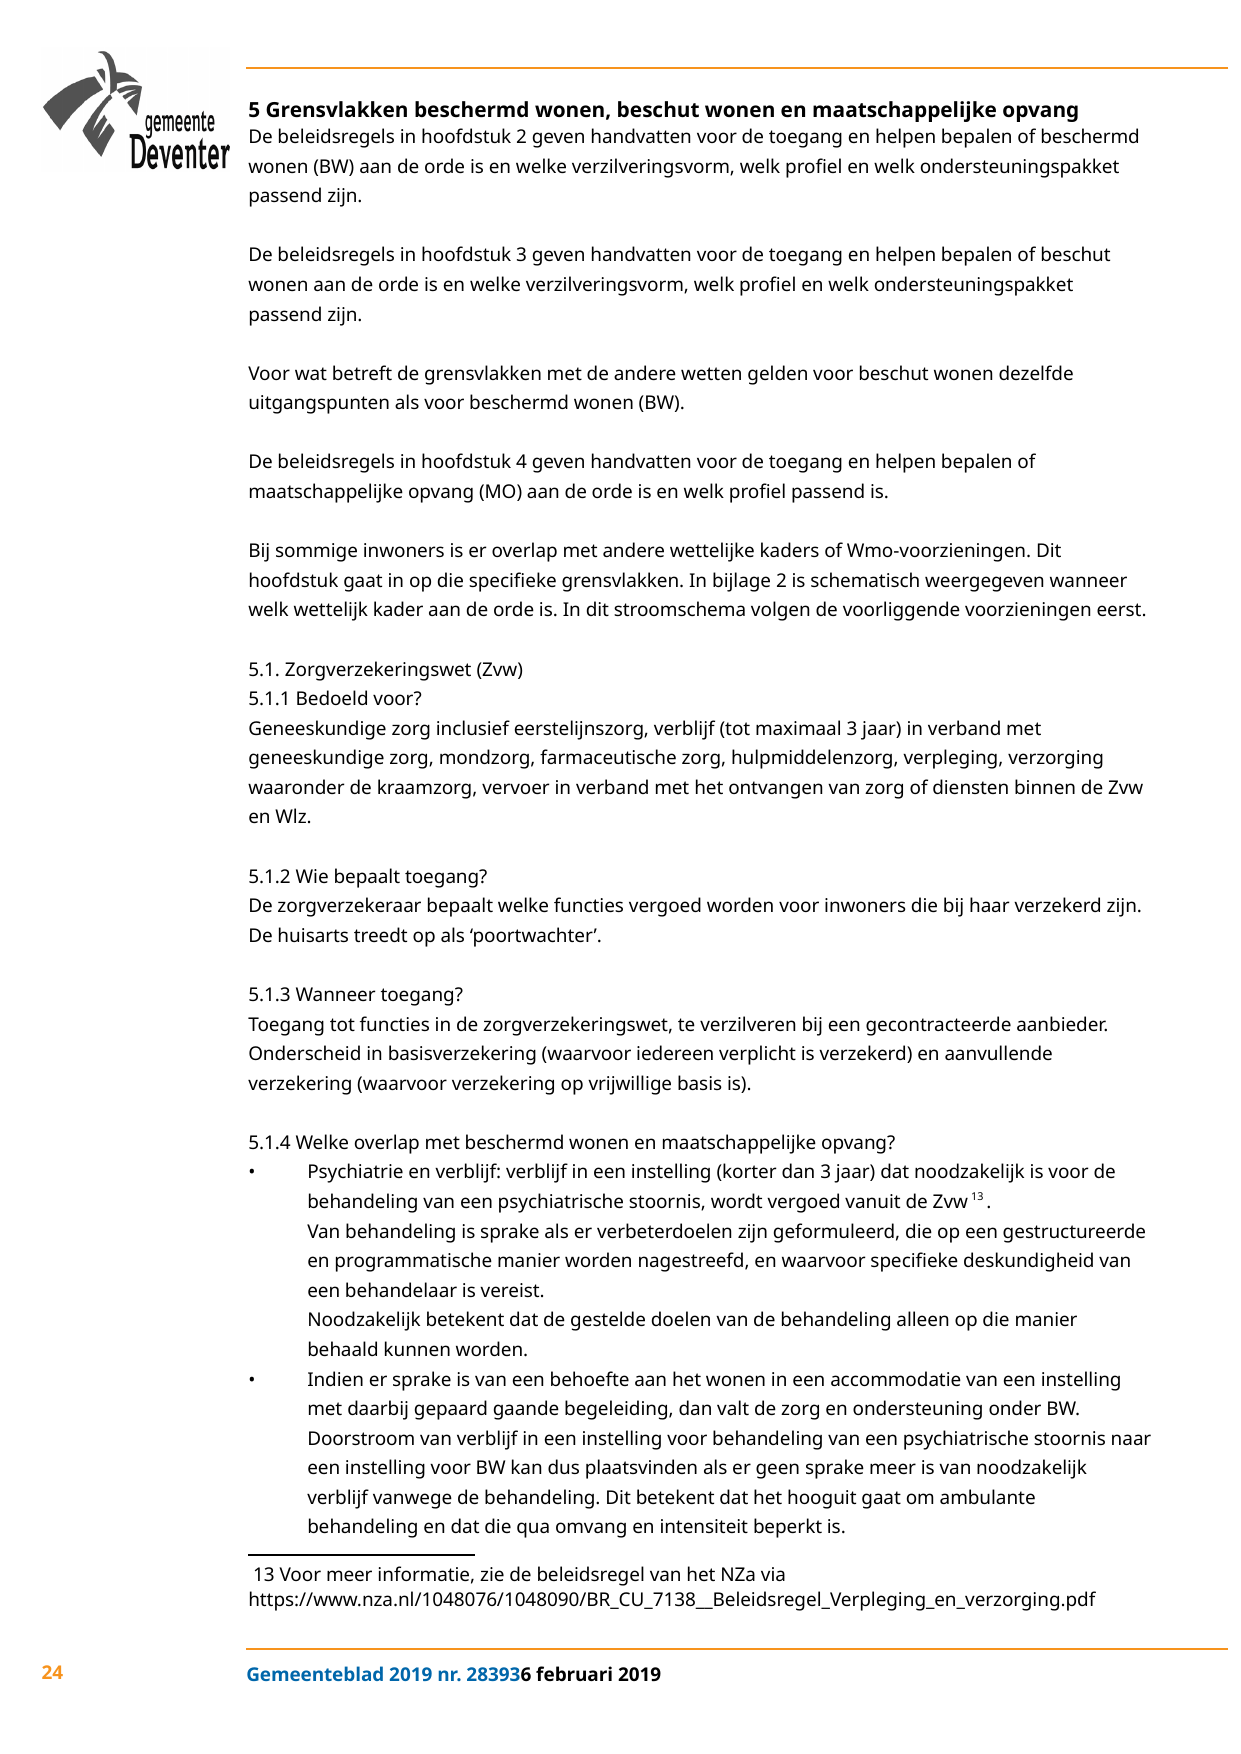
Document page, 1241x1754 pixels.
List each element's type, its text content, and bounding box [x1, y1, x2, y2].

text 5 Grensvlakken beschermd wonen, beschut wonen en maatschappelijke opvang [248, 95, 1152, 123]
list Psychiatrie en verblijf: verblijf in een instelling (korter dan 3 jaar) dat noodzakelijk is voor de behandeling van een psychiatrische stoornis, wordt vergoed vanuit de Zvw. [248, 1159, 1152, 1214]
list Van behandeling is sprake als er verbeterdoelen zijn geformuleerd, die op een gestructureerde en programmatische manier worden nagestreefd, en waarvoor specifieke deskundigheid van een behandelaar is vereist. [248, 1218, 1152, 1303]
text 5.1. Zorgverzekeringswet (Zvw) [248, 656, 1152, 681]
text De zorgverzekeraar bepaalt welke functies vergoed worden voor inwoners die bij haar verzekerd zijn. De huisarts treedt op als ‘poortwachter’. [248, 892, 1152, 948]
text De beleidsregels in hoofdstuk 4 geven handvatten voor de toegang en helpen bepalen of maatschappelijke opvang (MO) aan de orde is en welk profiel passend is. [248, 449, 1152, 504]
picture [41, 47, 231, 172]
text 5.1.4 Welke overlap met beschermd wonen en maatschappelijke opvang? [248, 1129, 1152, 1155]
text 5.1.3 Wanneer toegang? [248, 981, 1152, 1007]
text 5.1.1 Bedoeld voor? [248, 685, 1152, 711]
list Noodzakelijk betekent dat de gestelde doelen van de behandeling alleen op die manier behaald kunnen worden. [248, 1307, 1152, 1362]
text Voor wat betreft de grensvlakken met de andere wetten gelden voor beschut wonen dezelfde uitgangspunten als voor beschermd wonen (BW). [248, 360, 1152, 415]
text 5.1.2 Wie bepaalt toegang? [248, 863, 1152, 888]
list Voor meer informatie, zie de beleidsregel van het NZa via https://www.nza.nl/1048076/1048090/BR_CU_7138__Beleidsregel_Verpleging_en_verzorging.pdf [248, 1561, 1152, 1612]
text Toegang tot functies in de zorgverzekeringswet, te verzilveren bij een gecontracteerde aanbieder. Onderscheid in basisverzekering (waarvoor iedereen verplicht is verzekerd) en aanvullende verzekering (waarvoor verzekering op vrijwillige basis is). [248, 1011, 1152, 1096]
text Bij sommige inwoners is er overlap met andere wettelijke kaders of Wmo-voorzieningen. Dit hoofdstuk gaat in op die specifieke grensvlakken. In bijlage 2 is schematisch weergegeven wanneer welk wettelijk kader aan de orde is. In dit stroomschema volgen de voorliggende voorzieningen eerst. [248, 537, 1152, 622]
list Indien er sprake is van een behoefte aan het wonen in een accommodatie van een instelling met daarbij gepaard gaande begeleiding, dan valt de zorg en ondersteuning onder BW. Doorstroom van verblijf in een instelling voor behandeling van een psychiatrische stoornis naar een instelling voor BW kan dus plaatsvinden als er geen sprake meer is van noodzakelijk verblijf vanwege de behandeling. Dit betekent dat het hooguit gaat om ambulante behandeling en dat die qua omvang en intensiteit beperkt is. [248, 1366, 1152, 1539]
text De beleidsregels in hoofdstuk 3 geven handvatten voor de toegang en helpen bepalen of beschut wonen aan de orde is en welke verzilveringsvorm, welk profiel en welk ondersteuningspakket passend zijn. [248, 242, 1152, 326]
text De beleidsregels in hoofdstuk 2 geven handvatten voor de toegang en helpen bepalen of beschermd wonen (BW) aan de orde is en welke verzilveringsvorm, welk profiel en welk ondersteuningspakket passend zijn. [248, 123, 1152, 208]
text Geneeskundige zorg inclusief eerstelijnszorg, verblijf (tot maximaal 3 jaar) in verband met geneeskundige zorg, mondzorg, farmaceutische zorg, hulpmiddelenzorg, verpleging, verzorging waaronder de kraamzorg, vervoer in verband met het ontvangen van zorg of diensten binnen de Zvw en Wlz. [248, 715, 1152, 829]
